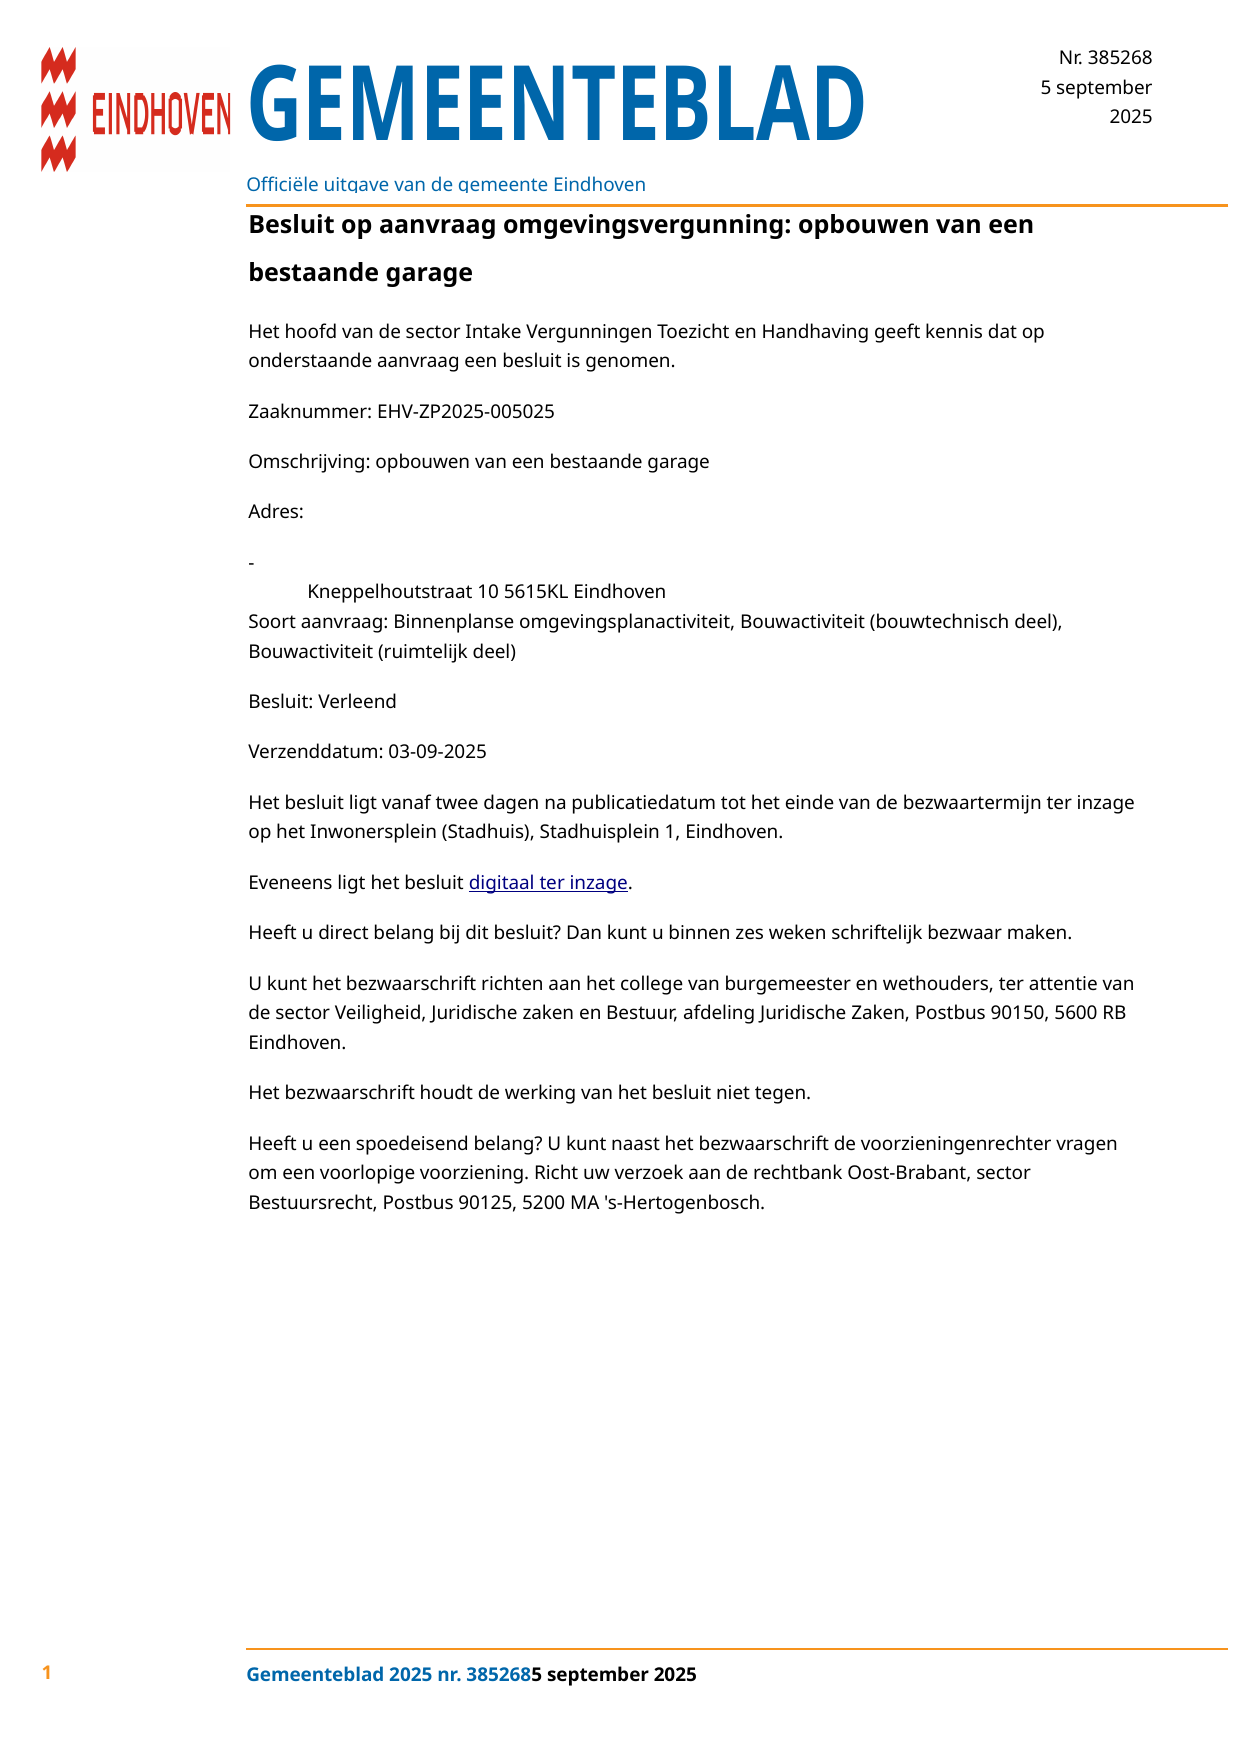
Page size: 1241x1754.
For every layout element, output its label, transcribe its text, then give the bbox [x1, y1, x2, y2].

text Besluit: Verleend [248, 688, 1152, 714]
text Het besluit ligt vanaf twee dagen na publicatiedatum tot het einde van de bezwaartermijn ter inzage op het Inwonersplein (Stadhuis), Stadhuisplein 1, Eindhoven. [248, 789, 1152, 844]
text Heeft u een spoedeisend belang? U kunt naast het bezwaarschrift de voorzieningenrechter vragen om een voorlopige voorziening. Richt uw verzoek aan de rechtbank Oost-Brabant, sector Bestuursrecht, Postbus 90125, 5200 MA 's-Hertogenbosch. [248, 1130, 1152, 1215]
list Kneppelhoutstraat 10 5615KL Eindhoven [248, 579, 1152, 604]
text U kunt het bezwaarschrift richten aan het college van burgemeester en wethouders, ter attentie van de sector Veiligheid, Juridische zaken en Bestuur, afdeling Juridische Zaken, Postbus 90150, 5600 RB Eindhoven. [248, 970, 1152, 1055]
text Het hoofd van de sector Intake Vergunningen Toezicht en Handhaving geeft kennis dat op onderstaande aanvraag een besluit is genomen. [248, 318, 1152, 373]
picture [41, 47, 231, 172]
text Besluit op aanvraag omgevingsvergunning: opbouwen van een bestaande garage [248, 207, 1152, 288]
text Soort aanvraag: Binnenplanse omgevingsplanactiviteit, Bouwactiviteit (bouwtechnisch deel), Bouwactiviteit (ruimtelijk deel) [248, 608, 1152, 664]
text Heeft u direct belang bij dit besluit? Dan kunt u binnen zes weken schriftelijk bezwaar maken. [248, 919, 1152, 945]
text Verzenddatum: 03-09-2025 [248, 739, 1152, 764]
text Omschrijving: opbouwen van een bestaande garage [248, 448, 1152, 474]
text Adres: [248, 499, 1152, 524]
text Het bezwaarschrift houdt de werking van het besluit niet tegen. [248, 1079, 1152, 1105]
text Eveneens ligt het besluit digitaal ter inzage. [248, 869, 1152, 895]
text Zaaknummer: EHV-ZP2025-005025 [248, 398, 1152, 424]
